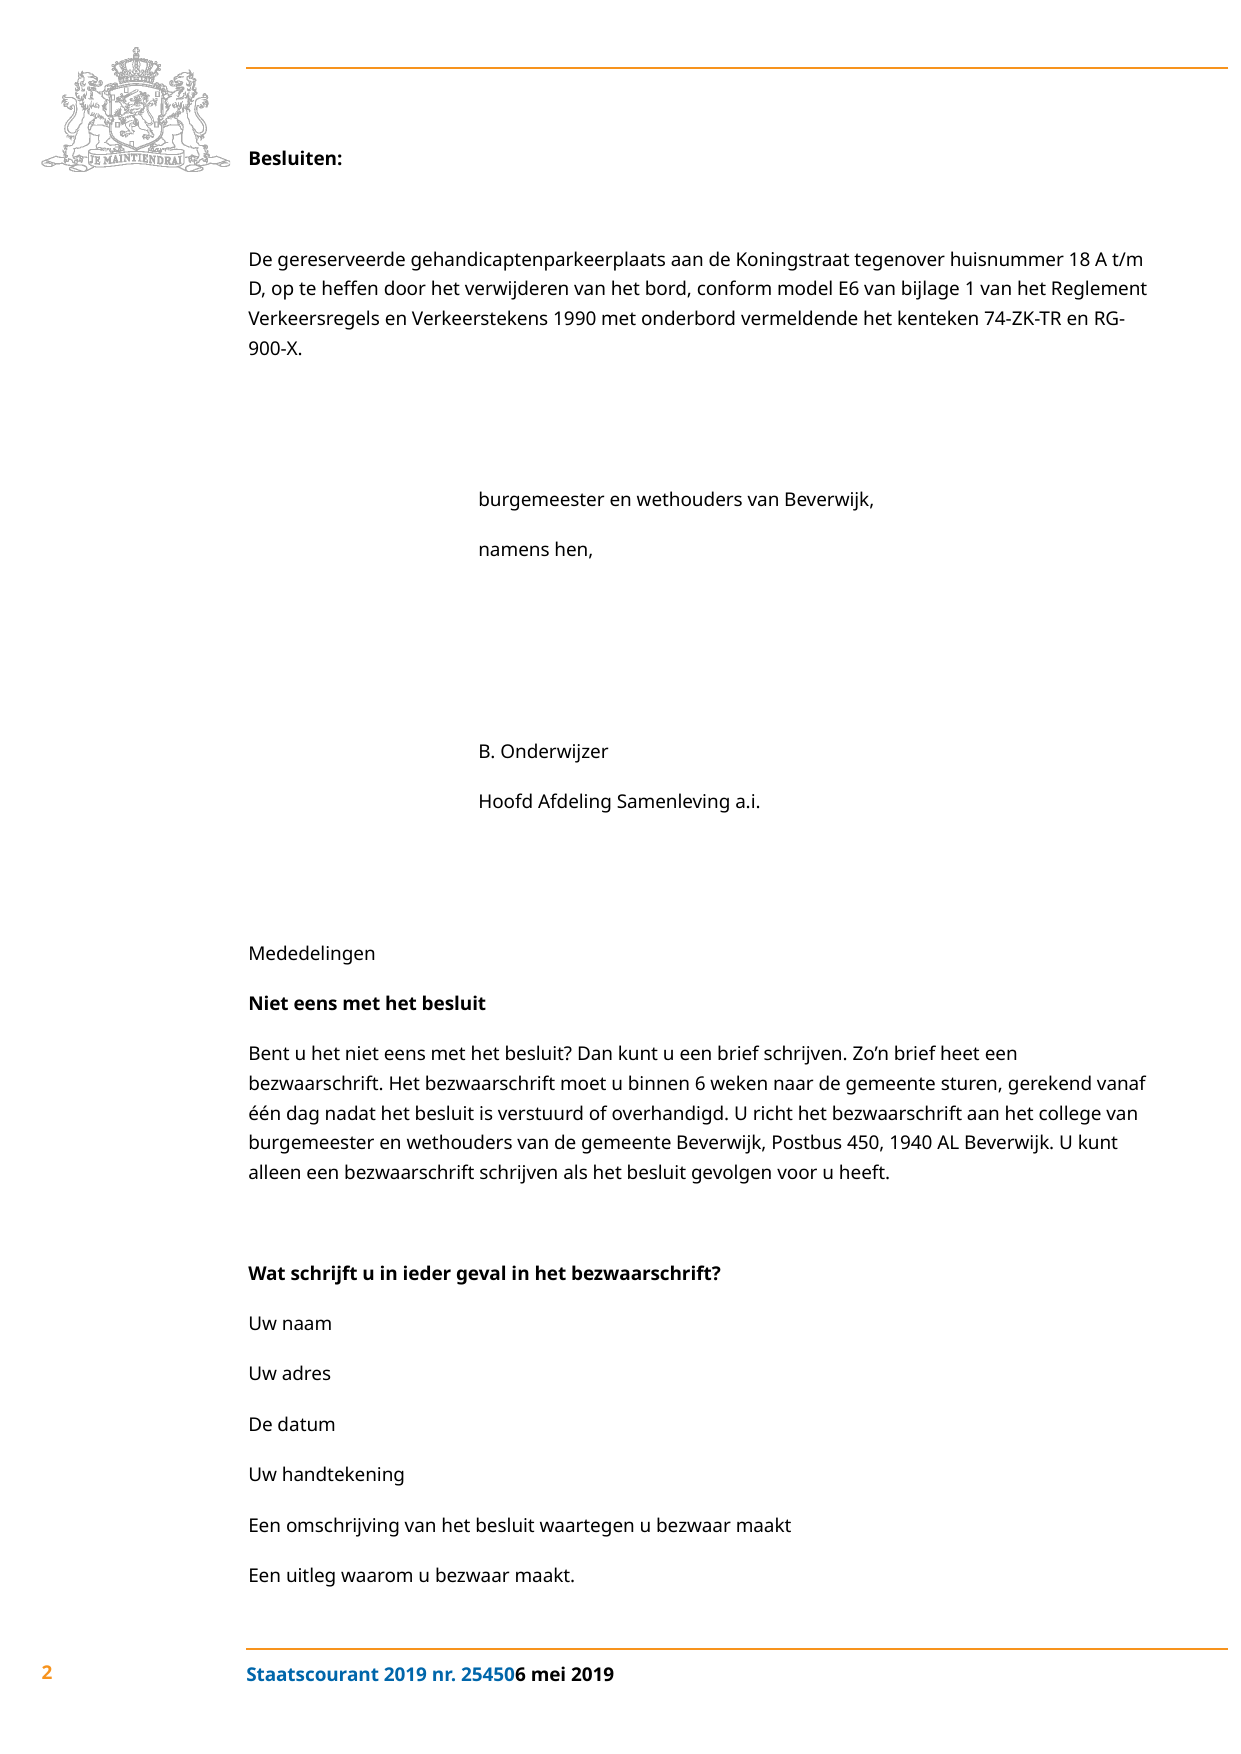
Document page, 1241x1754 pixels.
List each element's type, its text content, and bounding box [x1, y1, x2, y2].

text De gereserveerde gehandicaptenparkeerplaats aan de Koningstraat tegenover huisnummer 18 A t/m D, op te heffen door het verwijderen van het bord, conform model E6 van bijlage 1 van het Reglement Verkeersregels en Verkeerstekens 1990 met onderbord vermeldende het kenteken 74-ZK-TR en RG-900-X. [248, 246, 1152, 361]
text Niet eens met het besluit [248, 990, 1152, 1016]
text B. Onderwijzer [248, 738, 1152, 764]
text Uw handtekening [248, 1461, 1152, 1487]
text Een omschrijving van het besluit waartegen u bezwaar maakt [248, 1512, 1152, 1538]
text Een uitleg waarom u bezwaar maakt. [248, 1562, 1152, 1588]
text De datum [248, 1411, 1152, 1437]
picture [41, 47, 231, 172]
text Besluiten: [248, 145, 1152, 171]
text Wat schrijft u in ieder geval in het bezwaarschrift? [248, 1260, 1152, 1286]
text Bent u het niet eens met het besluit? Dan kunt u een brief schrijven. Zo’n brief heet een bezwaarschrift. Het bezwaarschrift moet u binnen 6 weken naar de gemeente sturen, gerekend vanaf één dag nadat het besluit is verstuurd of overhandigd. U richt het bezwaarschrift aan het college van burgemeester en wethouders van de gemeente Beverwijk, Postbus 450, 1940 AL Beverwijk. U kunt alleen een bezwaarschrift schrijven als het besluit gevolgen voor u heeft. [248, 1041, 1152, 1185]
text burgemeester en wethouders van Beverwijk, [248, 486, 1152, 512]
text Uw naam [248, 1310, 1152, 1336]
text Hoofd Afdeling Samenleving a.i. [248, 788, 1152, 814]
text Uw adres [248, 1361, 1152, 1386]
text Mededelingen [248, 940, 1152, 966]
text namens hen, [248, 536, 1152, 562]
